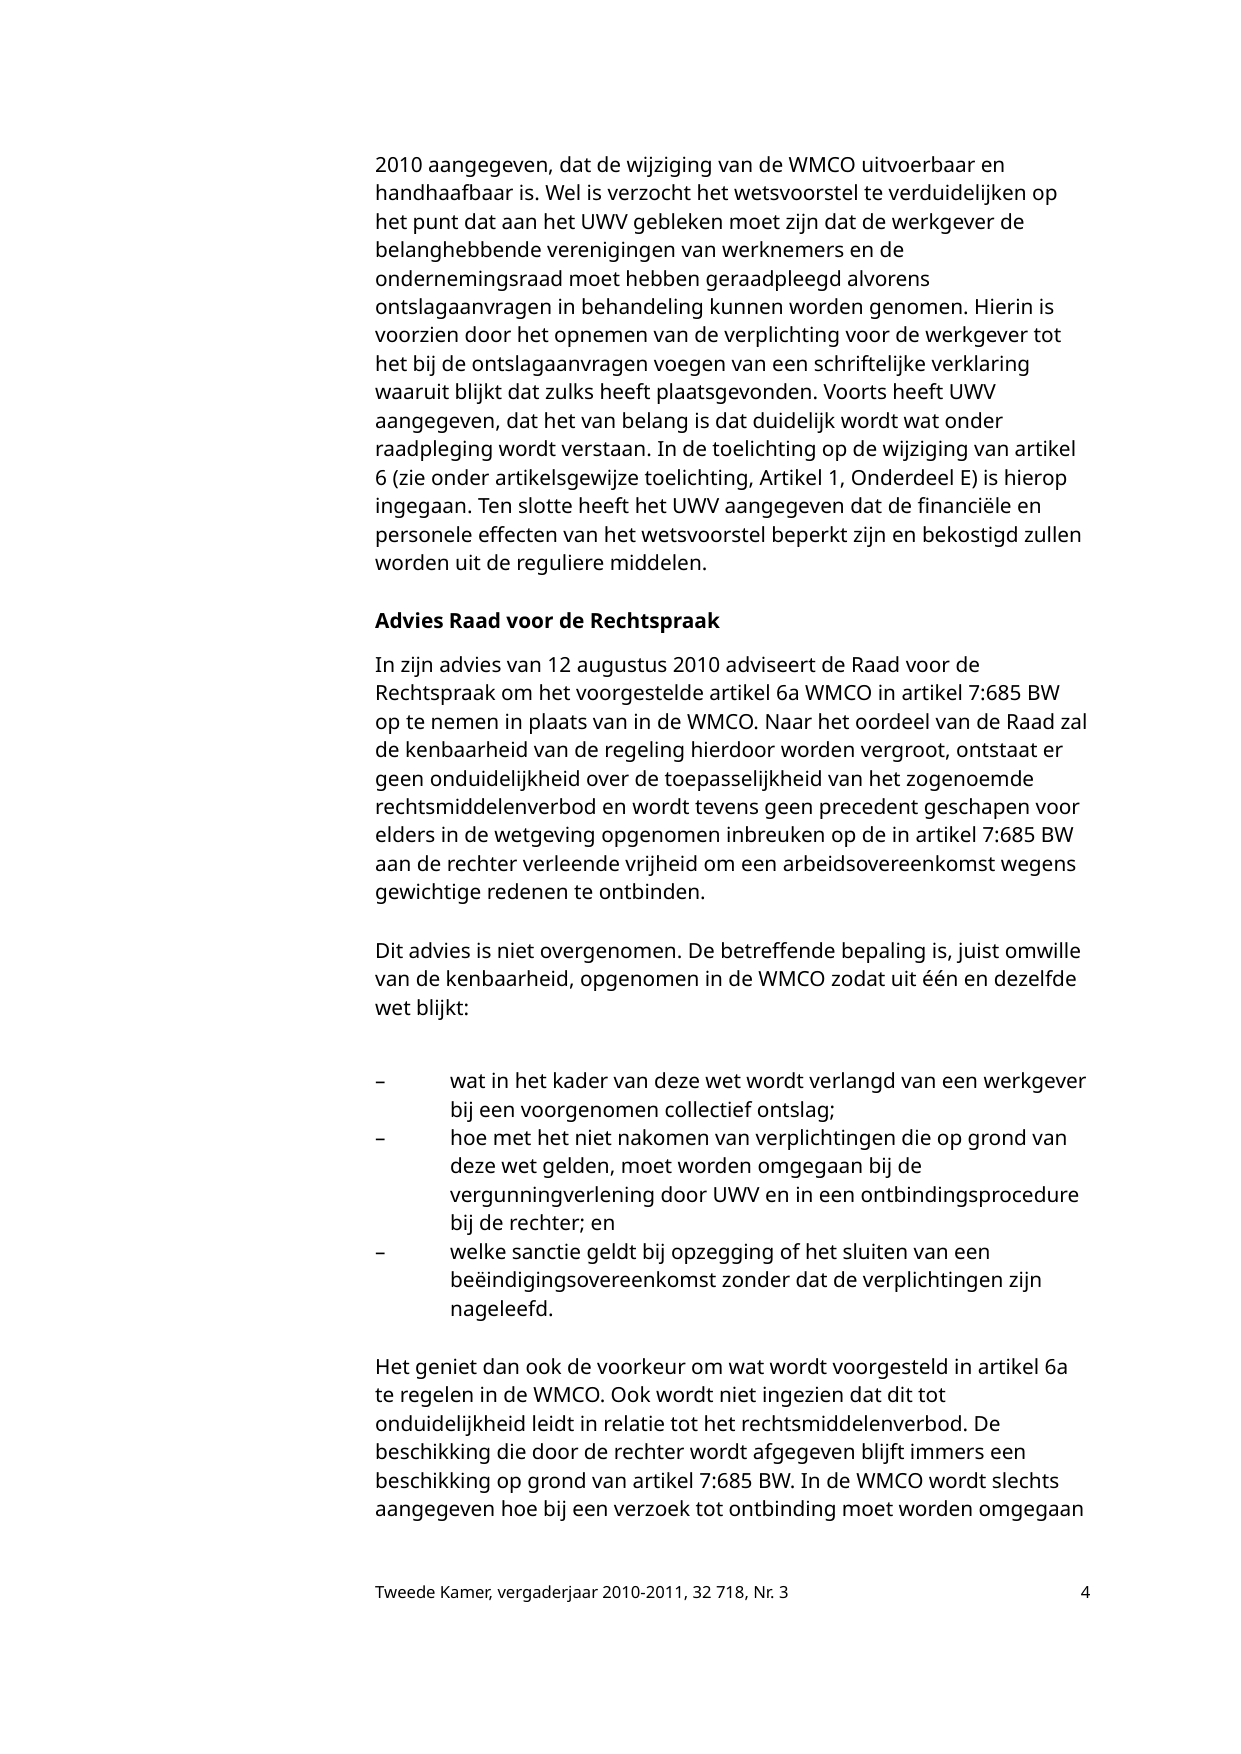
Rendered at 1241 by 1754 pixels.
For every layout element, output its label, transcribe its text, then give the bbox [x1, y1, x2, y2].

text Advies Raad voor de Rechtspraak [375, 607, 1090, 635]
text 2010 aangegeven, dat de wijziging van de WMCO uitvoerbaar en handhaafbaar is. Wel is verzocht het wetsvoorstel te verduidelijken op het punt dat aan het UWV gebleken moet zijn dat de werkgever de belanghebbende verenigingen van werknemers en de ondernemingsraad moet hebben geraadpleegd alvorens ontslagaanvragen in behandeling kunnen worden genomen. Hierin is voorzien door het opnemen van de verplichting voor de werkgever tot het bij de ontslagaanvragen voegen van een schriftelijke verklaring waaruit blijkt dat zulks heeft plaatsgevonden. Voorts heeft UWV aangegeven, dat het van belang is dat duidelijk wordt wat onder raadpleging wordt verstaan. In de toelichting op de wijziging van artikel 6 (zie onder artikelsgewijze toelichting, Artikel 1, Onderdeel E) is hierop ingegaan. Ten slotte heeft het UWV aangegeven dat de financiële en personele effecten van het wetsvoorstel beperkt zijn en bekostigd zullen worden uit de reguliere middelen. [375, 150, 1090, 577]
text Dit advies is niet overgenomen. De betreffende bepaling is, juist omwille van de kenbaarheid, opgenomen in de WMCO zodat uit één en dezelfde wet blijkt: [375, 936, 1090, 1021]
list wat in het kader van deze wet wordt verlangd van een werkgever bij een voorgenomen collectief ontslag; [375, 1066, 1090, 1123]
text Het geniet dan ook de voorkeur om wat wordt voorgesteld in artikel 6a te regelen in de WMCO. Ook wordt niet ingezien dat dit tot onduidelijkheid leidt in relatie tot het rechtsmiddelenverbod. De beschikking die door de rechter wordt afgegeven blijft immers een beschikking op grond van artikel 7:685 BW. In de WMCO wordt slechts aangegeven hoe bij een verzoek tot ontbinding moet worden omgegaan [375, 1352, 1090, 1523]
list welke sanctie geldt bij opzegging of het sluiten van een beëindigingsovereenkomst zonder dat de verplichtingen zijn nageleefd. [375, 1237, 1090, 1322]
list hoe met het niet nakomen van verplichtingen die op grond van deze wet gelden, moet worden omgegaan bij de vergunningverlening door UWV en in een ontbindingsprocedure bij de rechter; en [375, 1123, 1090, 1237]
text In zijn advies van 12 augustus 2010 adviseert de Raad voor de Rechtspraak om het voorgestelde artikel 6a WMCO in artikel 7:685 BW op te nemen in plaats van in de WMCO. Naar het oordeel van de Raad zal de kenbaarheid van de regeling hierdoor worden vergroot, ontstaat er geen onduidelijkheid over de toepasselijkheid van het zogenoemde rechtsmiddelenverbod en wordt tevens geen precedent geschapen voor elders in de wetgeving opgenomen inbreuken op de in artikel 7:685 BW aan de rechter verleende vrijheid om een arbeidsovereenkomst wegens gewichtige redenen te ontbinden. [375, 650, 1090, 906]
